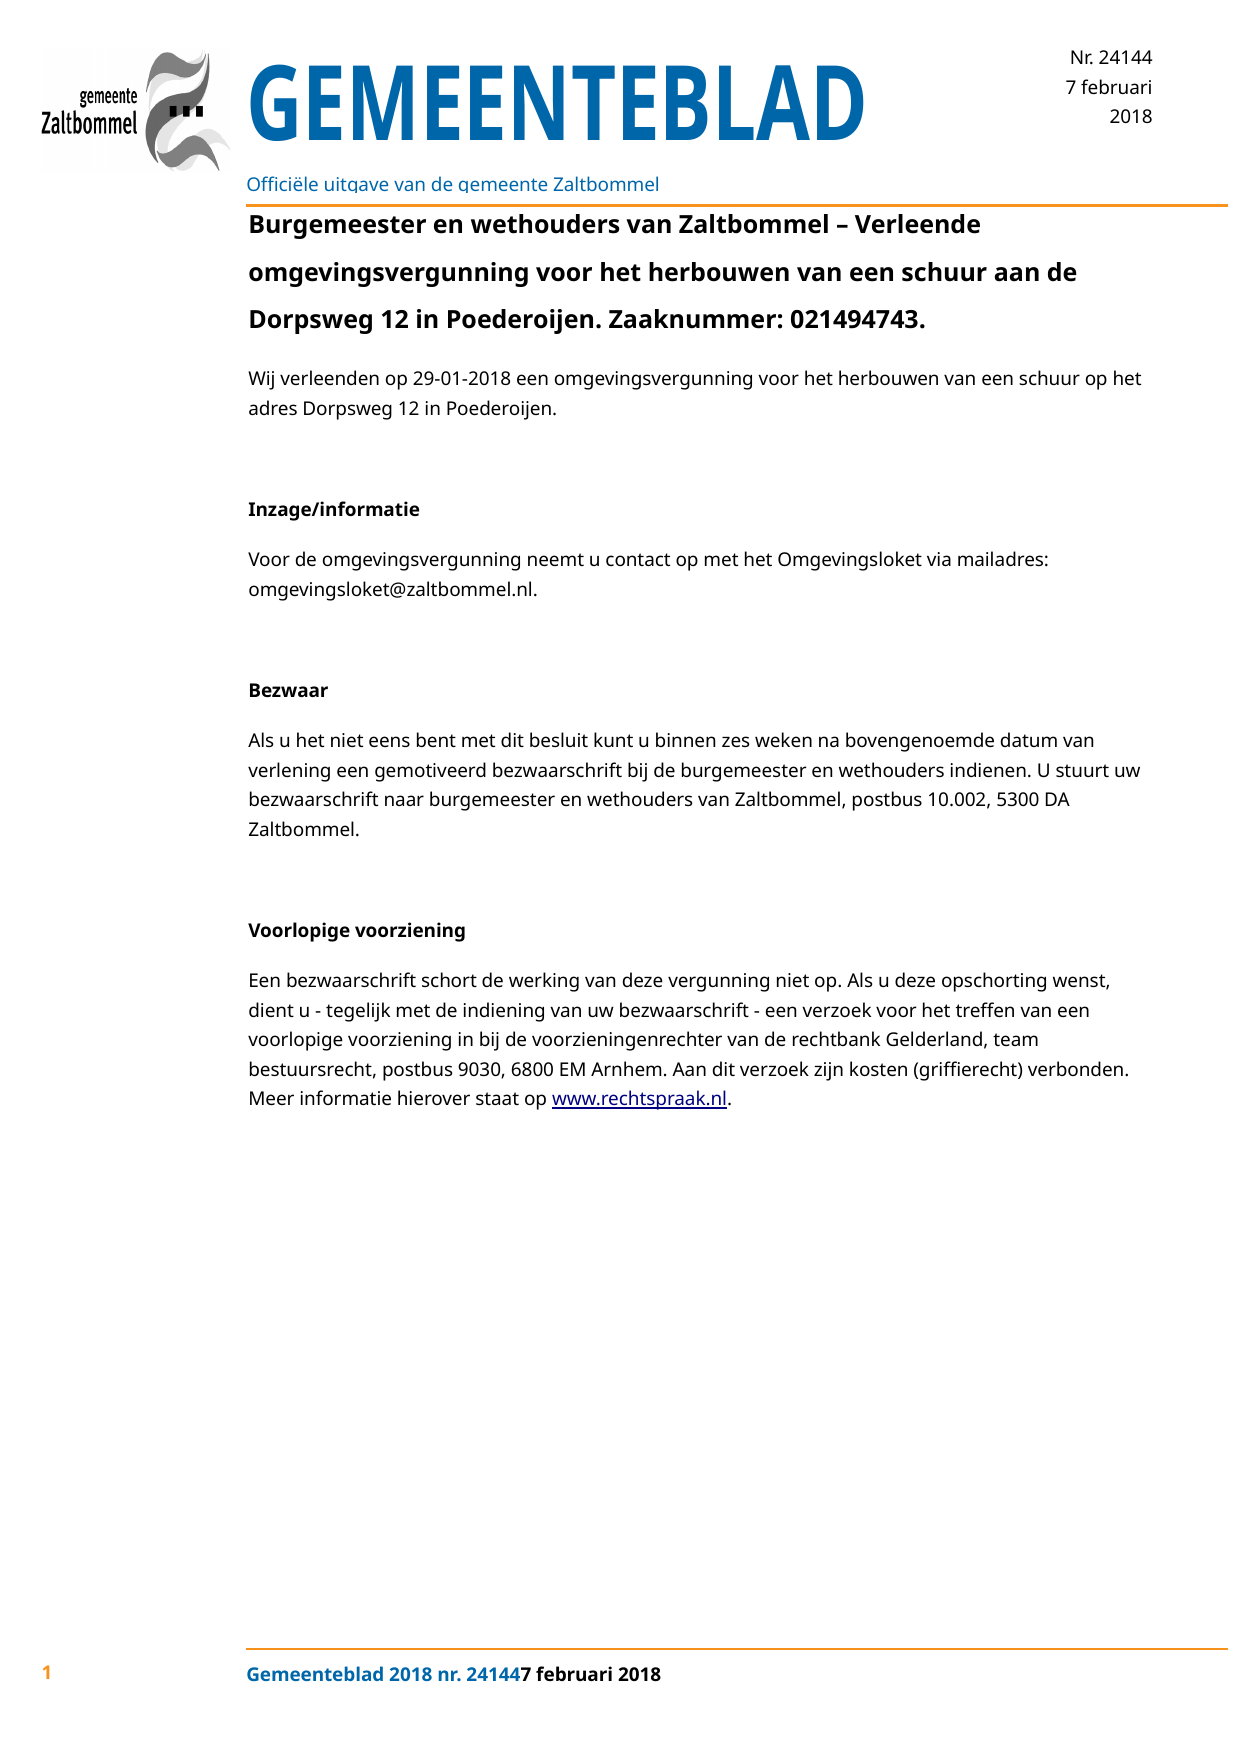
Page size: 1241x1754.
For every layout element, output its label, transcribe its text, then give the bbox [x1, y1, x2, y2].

text Bezwaar [248, 677, 1152, 702]
text Een bezwaarschrift schort de werking van deze vergunning niet op. Als u deze opschorting wenst, dient u - tegelijk met de indiening van uw bezwaarschrift - een verzoek voor het treffen van een voorlopige voorziening in bij de voorzieningenrechter van de rechtbank Gelderland, team bestuursrecht, postbus 9030, 6800 EM Arnhem. Aan dit verzoek zijn kosten (griffierecht) verbonden. Meer informatie hierover staat op www.rechtspraak.nl. [248, 967, 1152, 1111]
text Voor de omgevingsvergunning neemt u contact op met het Omgevingsloket via mailadres: omgevingsloket@zaltbommel.nl. [248, 546, 1152, 602]
text Burgemeester en wethouders van Zaltbommel – Verleende omgevingsvergunning voor het herbouwen van een schuur aan de Dorpsweg 12 in Poederoijen. Zaaknummer: 021494743. [248, 207, 1152, 336]
text Voorlopige voorziening [248, 917, 1152, 942]
text Wij verleenden op 29-01-2018 een omgevingsvergunning voor het herbouwen van een schuur op het adres Dorpsweg 12 in Poederoijen. [248, 366, 1152, 421]
picture [41, 47, 231, 172]
text Inzage/informatie [248, 496, 1152, 522]
text Als u het niet eens bent met dit besluit kunt u binnen zes weken na bovengenoemde datum van verlening een gemotiveerd bezwaarschrift bij de burgemeester en wethouders indienen. U stuurt uw bezwaarschrift naar burgemeester en wethouders van Zaltbommel, postbus 10.002, 5300 DA Zaltbommel. [248, 727, 1152, 842]
